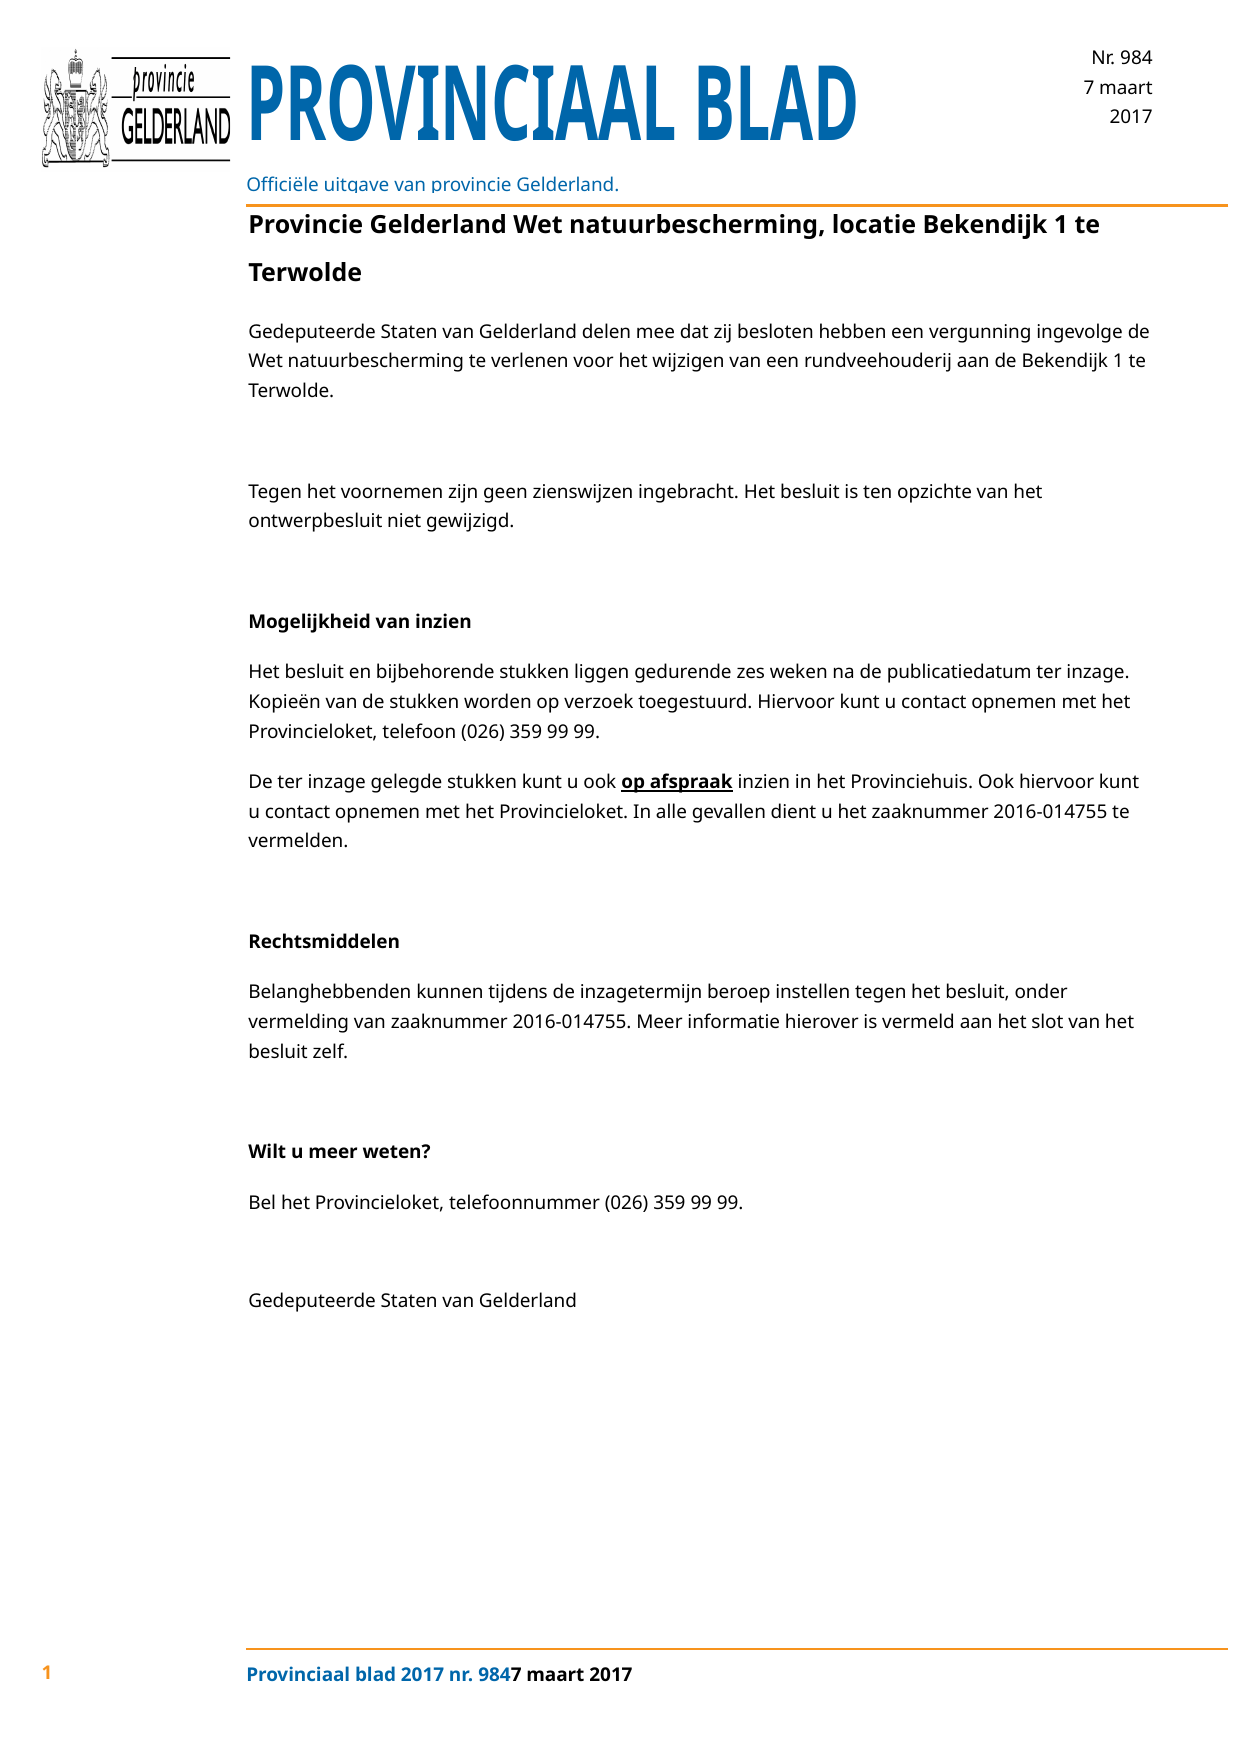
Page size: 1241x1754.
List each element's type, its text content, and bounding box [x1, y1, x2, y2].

text Het besluit en bijbehorende stukken liggen gedurende zes weken na de publicatiedatum ter inzage. Kopieën van de stukken worden op verzoek toegestuurd. Hiervoor kunt u contact opnemen met het Provincieloket, telefoon (026) 359 99 99. [248, 659, 1152, 744]
text De ter inzage gelegde stukken kunt u ook op afspraak inzien in het Provinciehuis. Ook hiervoor kunt u contact opnemen met het Provincieloket. In alle gevallen dient u het zaaknummer 2016-014755 te vermelden. [248, 768, 1152, 853]
picture [41, 47, 231, 172]
text Tegen het voornemen zijn geen zienswijzen ingebracht. Het besluit is ten opzichte van het ontwerpbesluit niet gewijzigd. [248, 478, 1152, 533]
text Wilt u meer weten? [248, 1139, 1152, 1164]
text Provincie Gelderland Wet natuurbescherming, locatie Bekendijk 1 te Terwolde [248, 207, 1152, 288]
text Gedeputeerde Staten van Gelderland [248, 1287, 1152, 1313]
text Mogelijkheid van inzien [248, 608, 1152, 634]
text Rechtsmiddelen [248, 928, 1152, 954]
text Gedeputeerde Staten van Gelderland delen mee dat zij besloten hebben een vergunning ingevolge de Wet natuurbescherming te verlenen voor het wijzigen van een rundveehouderij aan de Bekendijk 1 te Terwolde. [248, 318, 1152, 403]
text Belanghebbenden kunnen tijdens de inzagetermijn beroep instellen tegen het besluit, onder vermelding van zaaknummer 2016-014755. Meer informatie hierover is vermeld aan het slot van het besluit zelf. [248, 979, 1152, 1064]
text Bel het Provincieloket, telefoonnummer (026) 359 99 99. [248, 1189, 1152, 1215]
